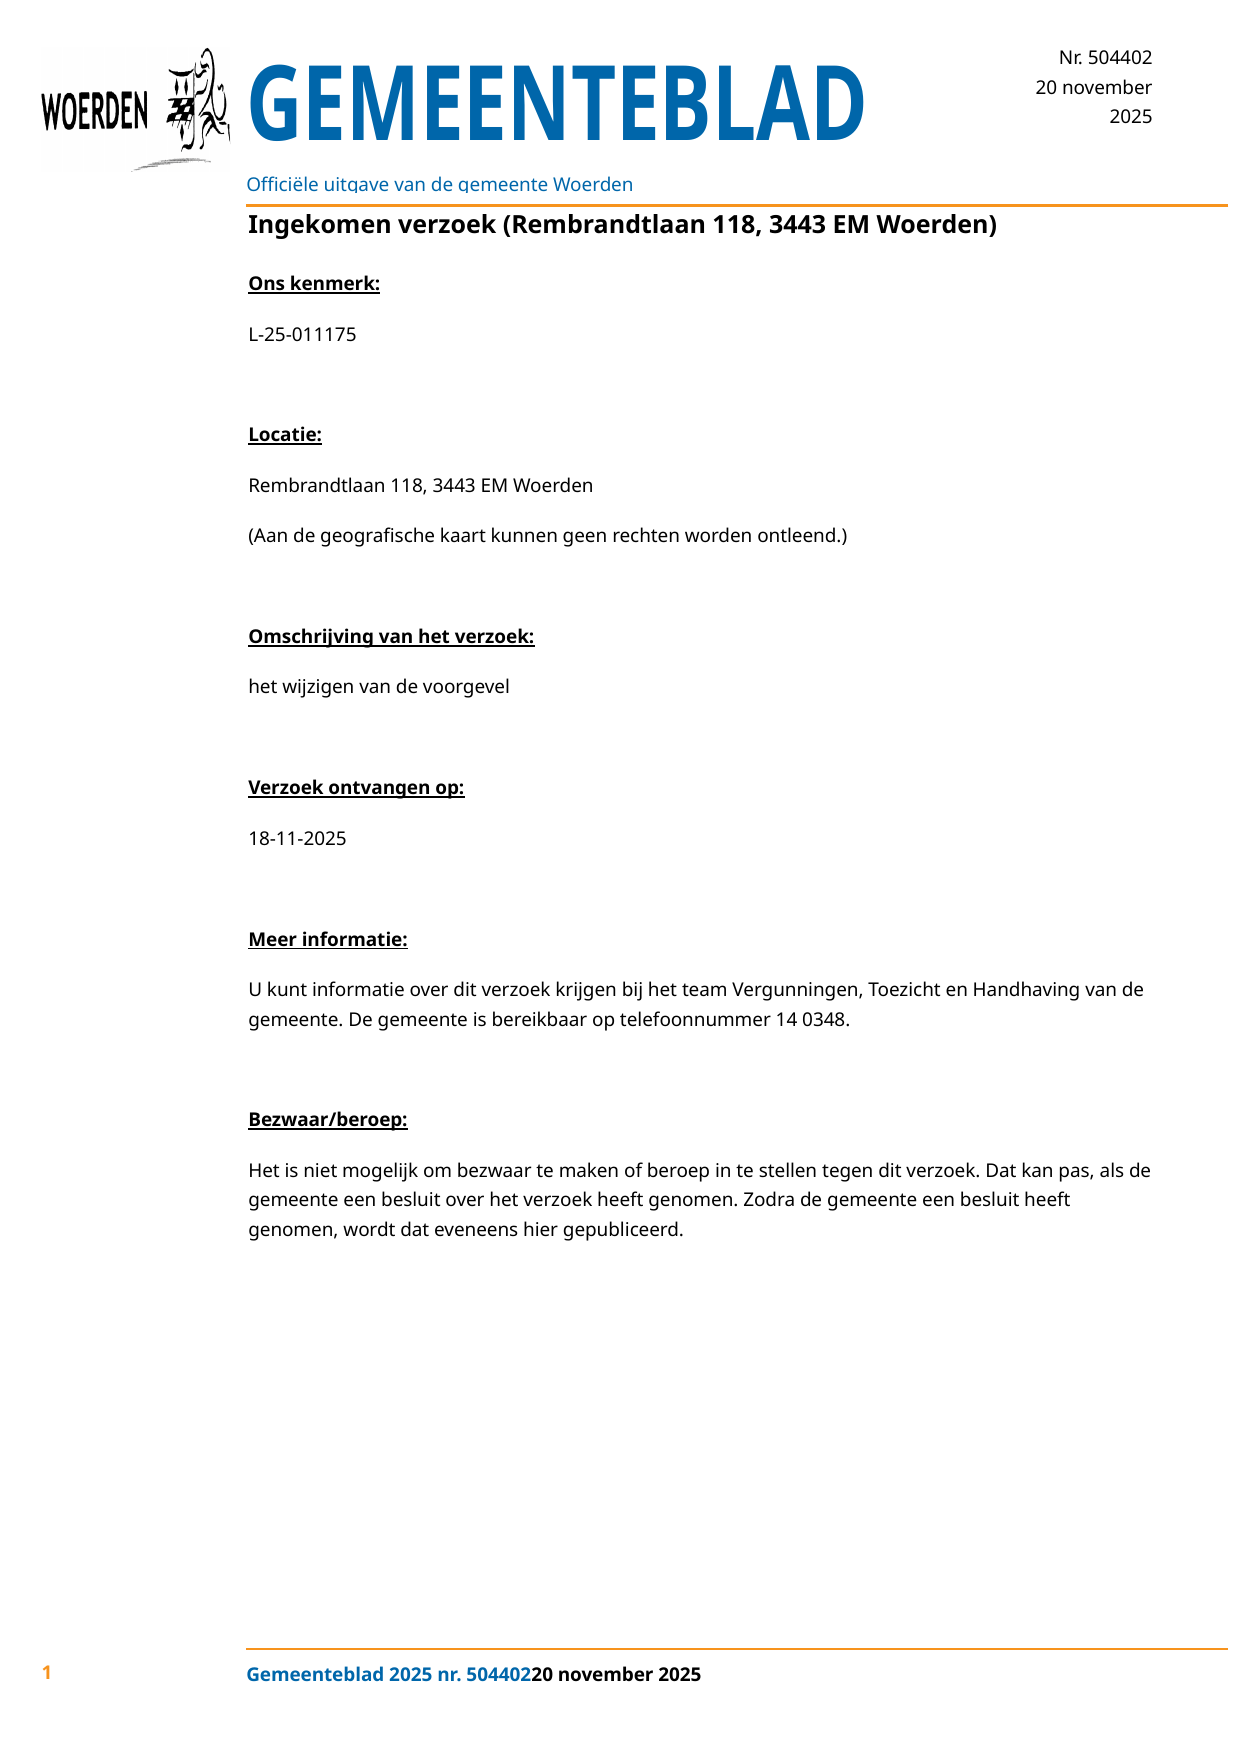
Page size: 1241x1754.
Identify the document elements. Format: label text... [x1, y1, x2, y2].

text L-25-011175 [248, 321, 1152, 346]
text U kunt informatie over dit verzoek krijgen bij het team Vergunningen, Toezicht en Handhaving van de gemeente. De gemeente is bereikbaar op telefoonnummer 14 0348. [248, 976, 1152, 1031]
text Bezwaar/beroep: [248, 1107, 1152, 1132]
text Meer informatie: [248, 926, 1152, 951]
text Omschrijving van het verzoek: [248, 623, 1152, 649]
text Het is niet mogelijk om bezwaar te maken of beroep in te stellen tegen dit verzoek. Dat kan pas, als de gemeente een besluit over het verzoek heeft genomen. Zodra de gemeente een besluit heeft genomen, wordt dat eveneens hier gepubliceerd. [248, 1157, 1152, 1242]
text (Aan de geografische kaart kunnen geen rechten worden ontleend.) [248, 522, 1152, 548]
text Rembrandtlaan 118, 3443 EM Woerden [248, 472, 1152, 498]
text Locatie: [248, 422, 1152, 447]
text het wijzigen van de voorgevel [248, 674, 1152, 699]
text 18-11-2025 [248, 825, 1152, 851]
picture [41, 47, 231, 172]
text Ingekomen verzoek (Rembrandtlaan 118, 3443 EM Woerden) [248, 207, 1152, 241]
text Ons kenmerk: [248, 270, 1152, 296]
text Verzoek ontvangen op: [248, 774, 1152, 800]
